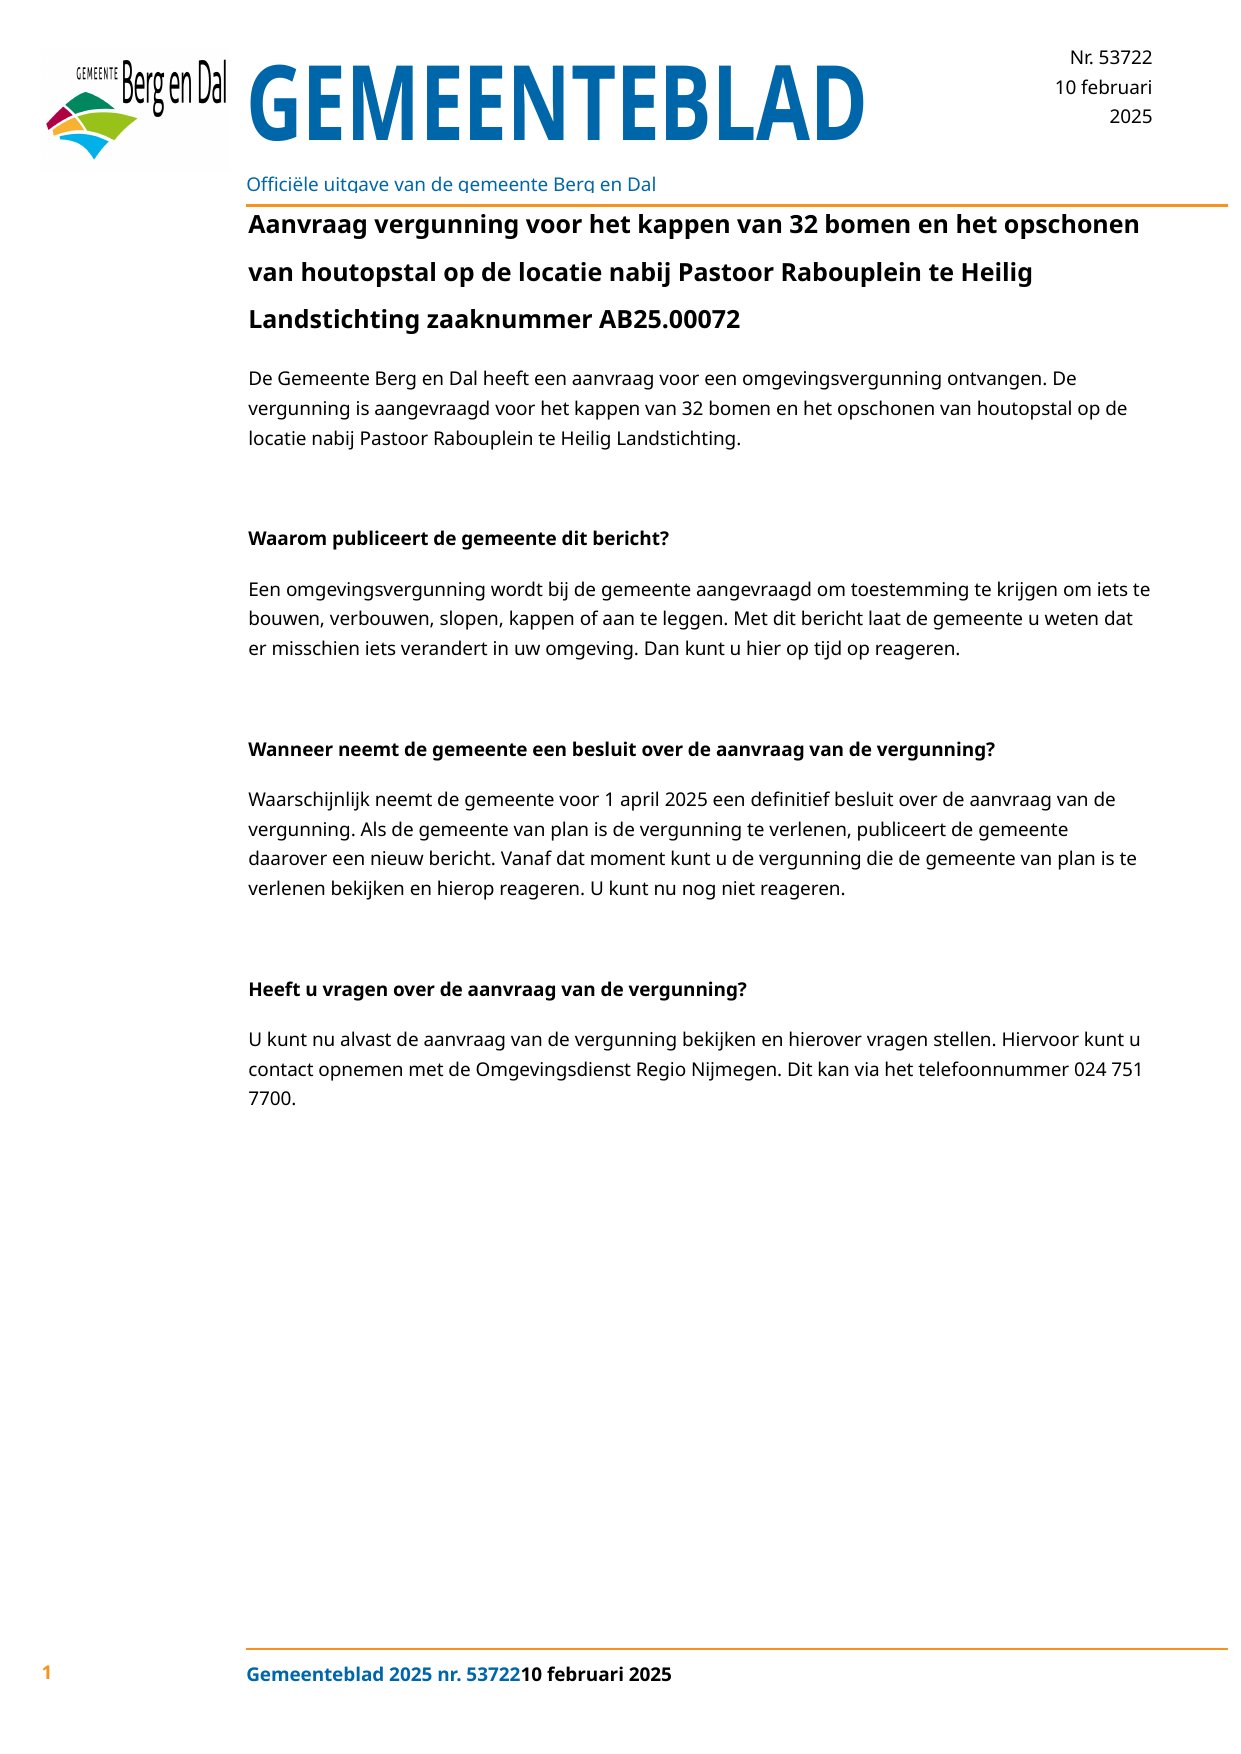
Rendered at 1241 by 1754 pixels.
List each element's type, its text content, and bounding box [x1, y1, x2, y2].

text Waarschijnlijk neemt de gemeente voor 1 april 2025 een definitief besluit over de aanvraag van de vergunning. Als de gemeente van plan is de vergunning te verlenen, publiceert de gemeente daarover een nieuw bericht. Vanaf dat moment kunt u de vergunning die de gemeente van plan is te verlenen bekijken en hierop reageren. U kunt nu nog niet reageren. [248, 786, 1152, 901]
text Een omgevingsvergunning wordt bij de gemeente aangevraagd om toestemming te krijgen om iets te bouwen, verbouwen, slopen, kappen of aan te leggen. Met dit bericht laat de gemeente u weten dat er misschien iets verandert in uw omgeving. Dan kunt u hier op tijd op reageren. [248, 576, 1152, 661]
text U kunt nu alvast de aanvraag van de vergunning bekijken en hierover vragen stellen. Hiervoor kunt u contact opnemen met de Omgevingsdienst Regio Nijmegen. Dit kan via het telefoonnummer 024 751 7700. [248, 1026, 1152, 1111]
text Wanneer neemt de gemeente een besluit over de aanvraag van de vergunning? [248, 736, 1152, 762]
picture [41, 47, 231, 172]
text Waarom publiceert de gemeente dit bericht? [248, 526, 1152, 551]
text Aanvraag vergunning voor het kappen van 32 bomen en het opschonen van houtopstal op de locatie nabij Pastoor Rabouplein te Heilig Landstichting zaaknummer AB25.00072 [248, 207, 1152, 336]
text De Gemeente Berg en Dal heeft een aanvraag voor een omgevingsvergunning ontvangen. De vergunning is aangevraagd voor het kappen van 32 bomen en het opschonen van houtopstal op de locatie nabij Pastoor Rabouplein te Heilig Landstichting. [248, 366, 1152, 450]
text Heeft u vragen over de aanvraag van de vergunning? [248, 976, 1152, 1002]
